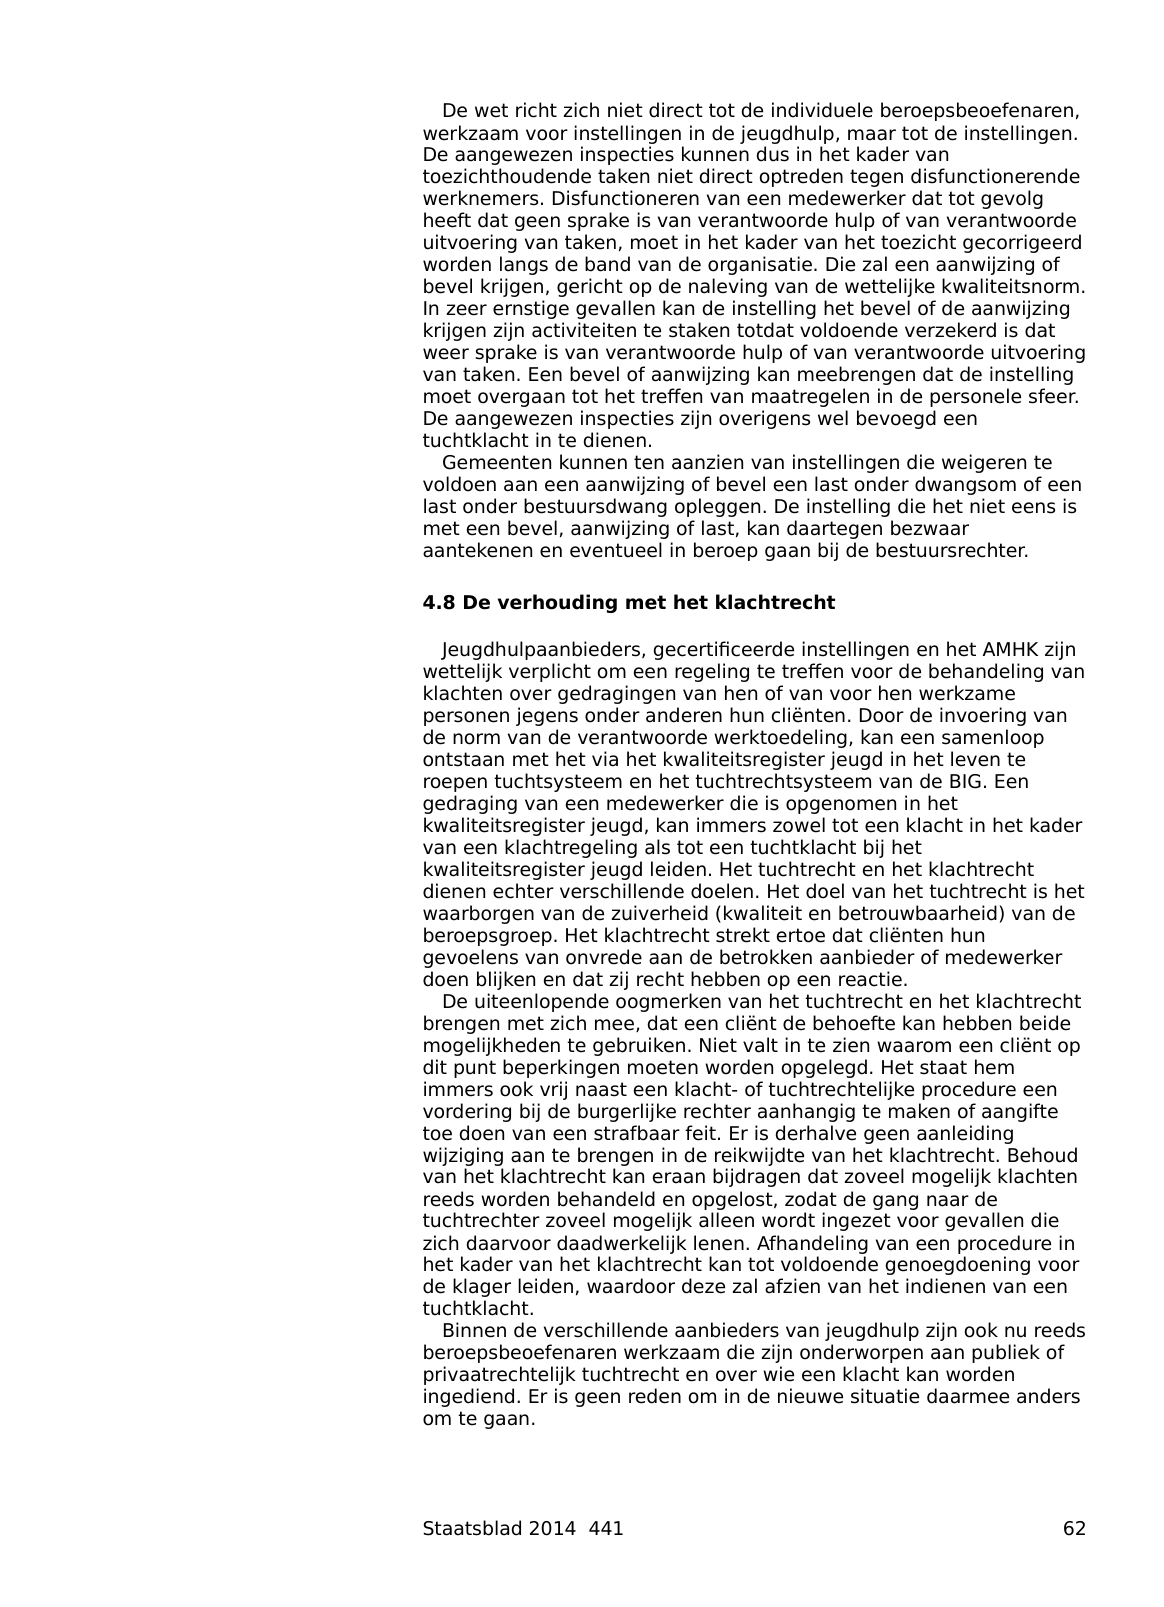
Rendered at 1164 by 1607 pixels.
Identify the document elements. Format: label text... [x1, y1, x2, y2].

subtitle 4.8 De verhouding met het klachtrecht [422, 592, 1087, 614]
text Jeugdhulpaanbieders, gecertificeerde instellingen en het AMHK zijn wettelijk verplicht om een regeling te treffen voor de behandeling van klachten over gedragingen van hen of van voor hen werkzame personen jegens onder anderen hun cliënten. Door de invoering van de norm van de verantwoorde werktoedeling, kan een samenloop ontstaan met het via het kwaliteitsregister jeugd in het leven te roepen tuchtsysteem en het tuchtrechtsysteem van de BIG. Een gedraging van een medewerker die is opgenomen in het kwaliteitsregister jeugd, kan immers zowel tot een klacht in het kader van een klachtregeling als tot een tuchtklacht bij het kwaliteitsregister jeugd leiden. Het tuchtrecht en het klachtrecht dienen echter verschillende doelen. Het doel van het tuchtrecht is het waarborgen van de zuiverheid (kwaliteit en betrouwbaarheid) van de beroepsgroep. Het klachtrecht strekt ertoe dat cliënten hun gevoelens van onvrede aan de betrokken aanbieder of medewerker doen blijken en dat zij recht hebben op een reactie. [422, 639, 1087, 991]
text De wet richt zich niet direct tot de individuele beroepsbeoefenaren, werkzaam voor instellingen in de jeugdhulp, maar tot de instellingen. De aangewezen inspecties kunnen dus in het kader van toezichthoudende taken niet direct optreden tegen disfunctionerende werknemers. Disfunctioneren van een medewerker dat tot gevolg heeft dat geen sprake is van verantwoorde hulp of van verantwoorde uitvoering van taken, moet in het kader van het toezicht gecorrigeerd worden langs de band van de organisatie. Die zal een aanwijzing of bevel krijgen, gericht op de naleving van de wettelijke kwaliteitsnorm. In zeer ernstige gevallen kan de instelling het bevel of de aanwijzing krijgen zijn activiteiten te staken totdat voldoende verzekerd is dat weer sprake is van verantwoorde hulp of van verantwoorde uitvoering van taken. Een bevel of aanwijzing kan meebrengen dat de instelling moet overgaan tot het treffen van maatregelen in de personele sfeer. De aangewezen inspecties zijn overigens wel bevoegd een tuchtklacht in te dienen. [422, 100, 1087, 452]
text Gemeenten kunnen ten aanzien van instellingen die weigeren te voldoen aan een aanwijzing of bevel een last onder dwangsom of een last onder bestuursdwang opleggen. De instelling die het niet eens is met een bevel, aanwijzing of last, kan daartegen bezwaar aantekenen en eventueel in beroep gaan bij de bestuursrechter. [422, 452, 1087, 562]
text De uiteenlopende oogmerken van het tuchtrecht en het klachtrecht brengen met zich mee, dat een cliënt de behoefte kan hebben beide mogelijkheden te gebruiken. Niet valt in te zien waarom een cliënt op dit punt beperkingen moeten worden opgelegd. Het staat hem immers ook vrij naast een klacht- of tuchtrechtelijke procedure een vordering bij de burgerlijke rechter aanhangig te maken of aangifte toe doen van een strafbaar feit. Er is derhalve geen aanleiding wijziging aan te brengen in de reikwijdte van het klachtrecht. Behoud van het klachtrecht kan eraan bijdragen dat zoveel mogelijk klachten reeds worden behandeld en opgelost, zodat de gang naar de tuchtrechter zoveel mogelijk alleen wordt ingezet voor gevallen die zich daarvoor daadwerkelijk lenen. Afhandeling van een procedure in het kader van het klachtrecht kan tot voldoende genoegdoening voor de klager leiden, waardoor deze zal afzien van het indienen van een tuchtklacht. [422, 991, 1087, 1320]
text Binnen de verschillende aanbieders van jeugdhulp zijn ook nu reeds beroepsbeoefenaren werkzaam die zijn onderworpen aan publiek of privaatrechtelijk tuchtrecht en over wie een klacht kan worden ingediend. Er is geen reden om in de nieuwe situatie daarmee anders om te gaan. [422, 1320, 1087, 1430]
